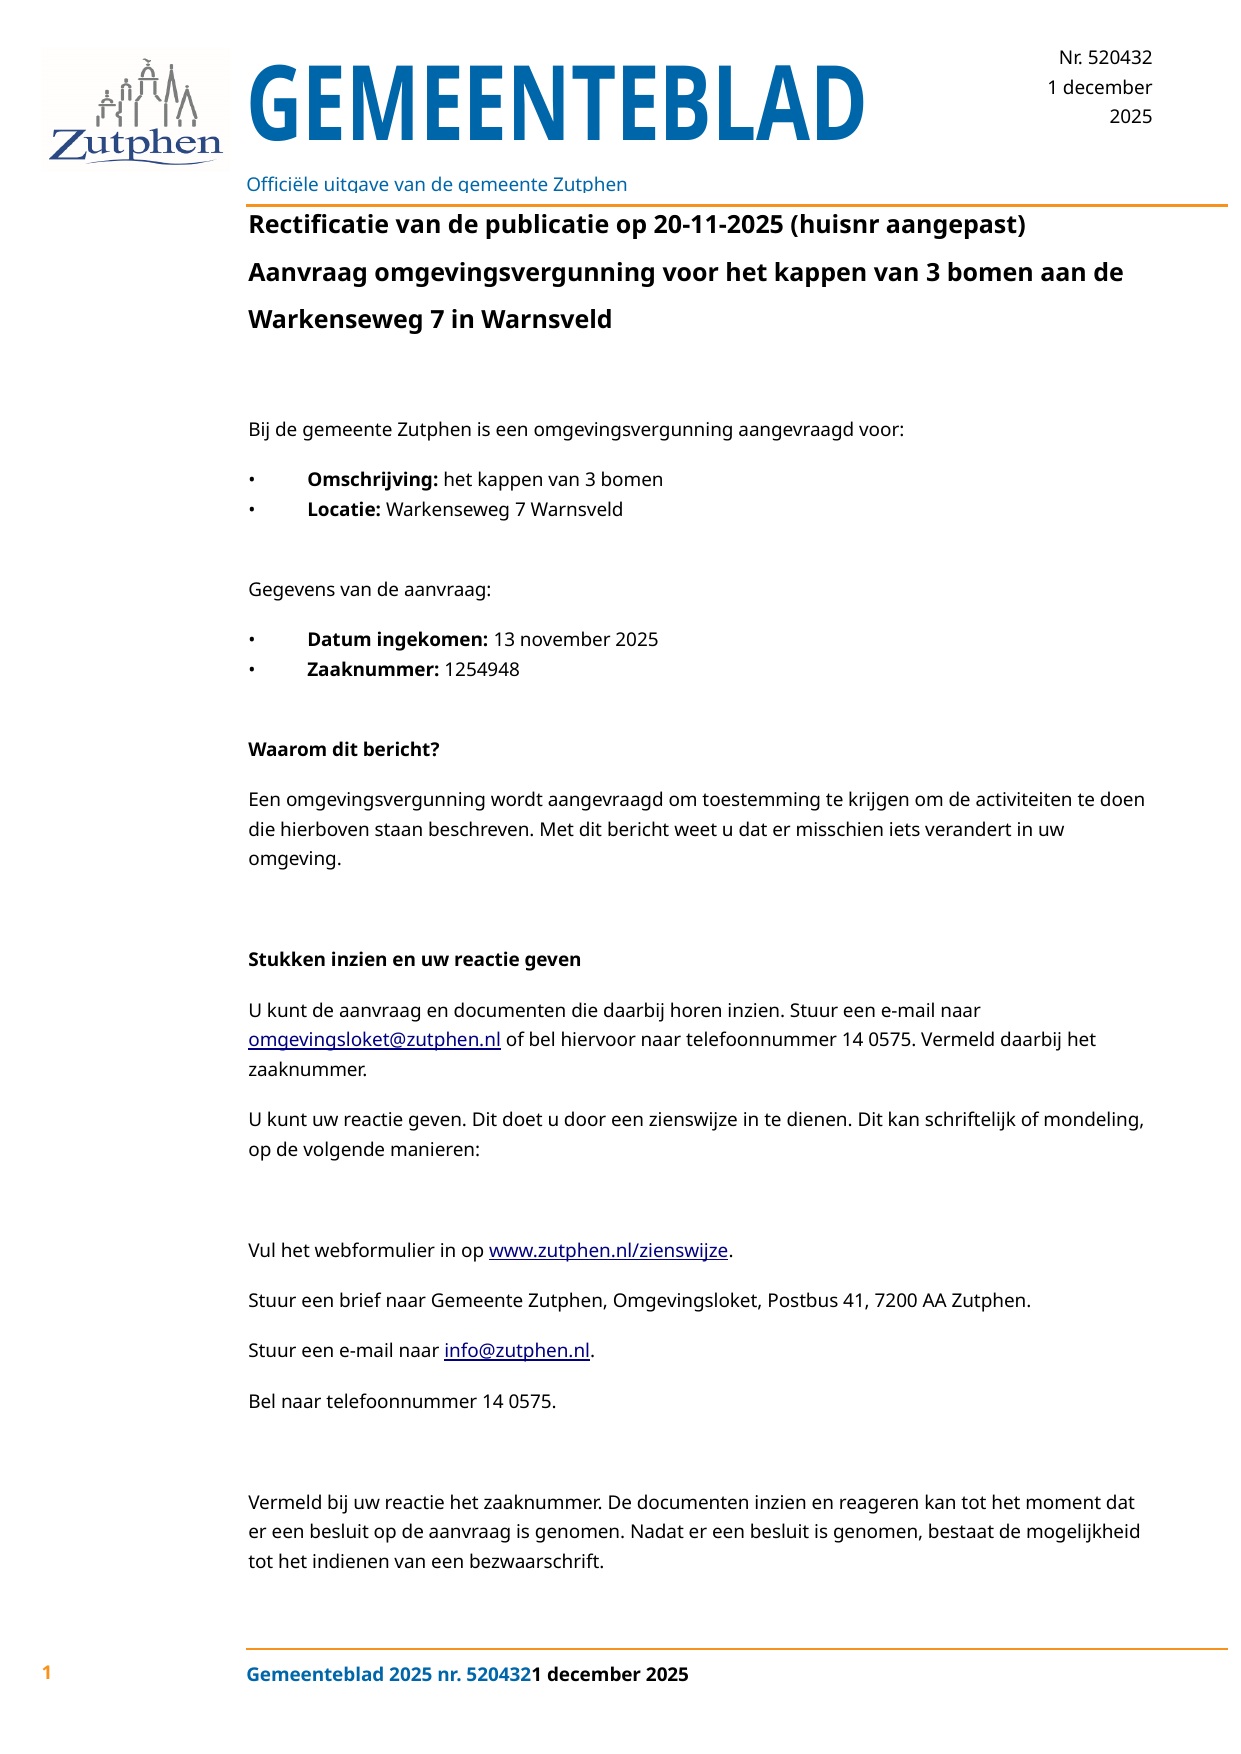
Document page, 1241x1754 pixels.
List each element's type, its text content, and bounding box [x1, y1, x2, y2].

text Stuur een brief naar Gemeente Zutphen, Omgevingsloket, Postbus 41, 7200 AA Zutphen. [248, 1287, 1152, 1313]
text U kunt de aanvraag en documenten die daarbij horen inzien. Stuur een e-mail naar omgevingsloket@zutphen.nl of bel hiervoor naar telefoonnummer 14 0575. Vermeld daarbij het zaaknummer. [248, 997, 1152, 1082]
list Datum ingekomen: 13 november 2025 [248, 626, 1152, 652]
text Vermeld bij uw reactie het zaaknummer. De documenten inzien en reageren kan tot het moment dat er een besluit op de aanvraag is genomen. Nadat er een besluit is genomen, bestaat de mogelijkheid tot het indienen van een bezwaarschrift. [248, 1489, 1152, 1574]
list Omschrijving: het kappen van 3 bomen [248, 466, 1152, 492]
text U kunt uw reactie geven. Dit doet u door een zienswijze in te dienen. Dit kan schriftelijk of mondeling, op de volgende manieren: [248, 1106, 1152, 1162]
text Bel naar telefoonnummer 14 0575. [248, 1388, 1152, 1414]
text Stukken inzien en uw reactie geven [248, 946, 1152, 972]
text Een omgevingsvergunning wordt aangevraagd om toestemming te krijgen om de activiteiten te doen die hierboven staan beschreven. Met dit bericht weet u dat er misschien iets verandert in uw omgeving. [248, 786, 1152, 871]
list Zaaknummer: 1254948 [248, 656, 1152, 682]
text Gegevens van de aanvraag: [248, 576, 1152, 602]
text Rectificatie van de publicatie op 20-11-2025 (huisnr aangepast) Aanvraag omgevingsvergunning voor het kappen van 3 bomen aan de Warkenseweg 7 in Warnsveld [248, 207, 1152, 336]
text Waarom dit bericht? [248, 736, 1152, 762]
text Bij de gemeente Zutphen is een omgevingsvergunning aangevraagd voor: [248, 416, 1152, 442]
list Locatie: Warkenseweg 7 Warnsveld [248, 496, 1152, 522]
text Vul het webformulier in op www.zutphen.nl/zienswijze. [248, 1237, 1152, 1262]
picture [41, 47, 231, 172]
text Stuur een e-mail naar info@zutphen.nl. [248, 1338, 1152, 1363]
